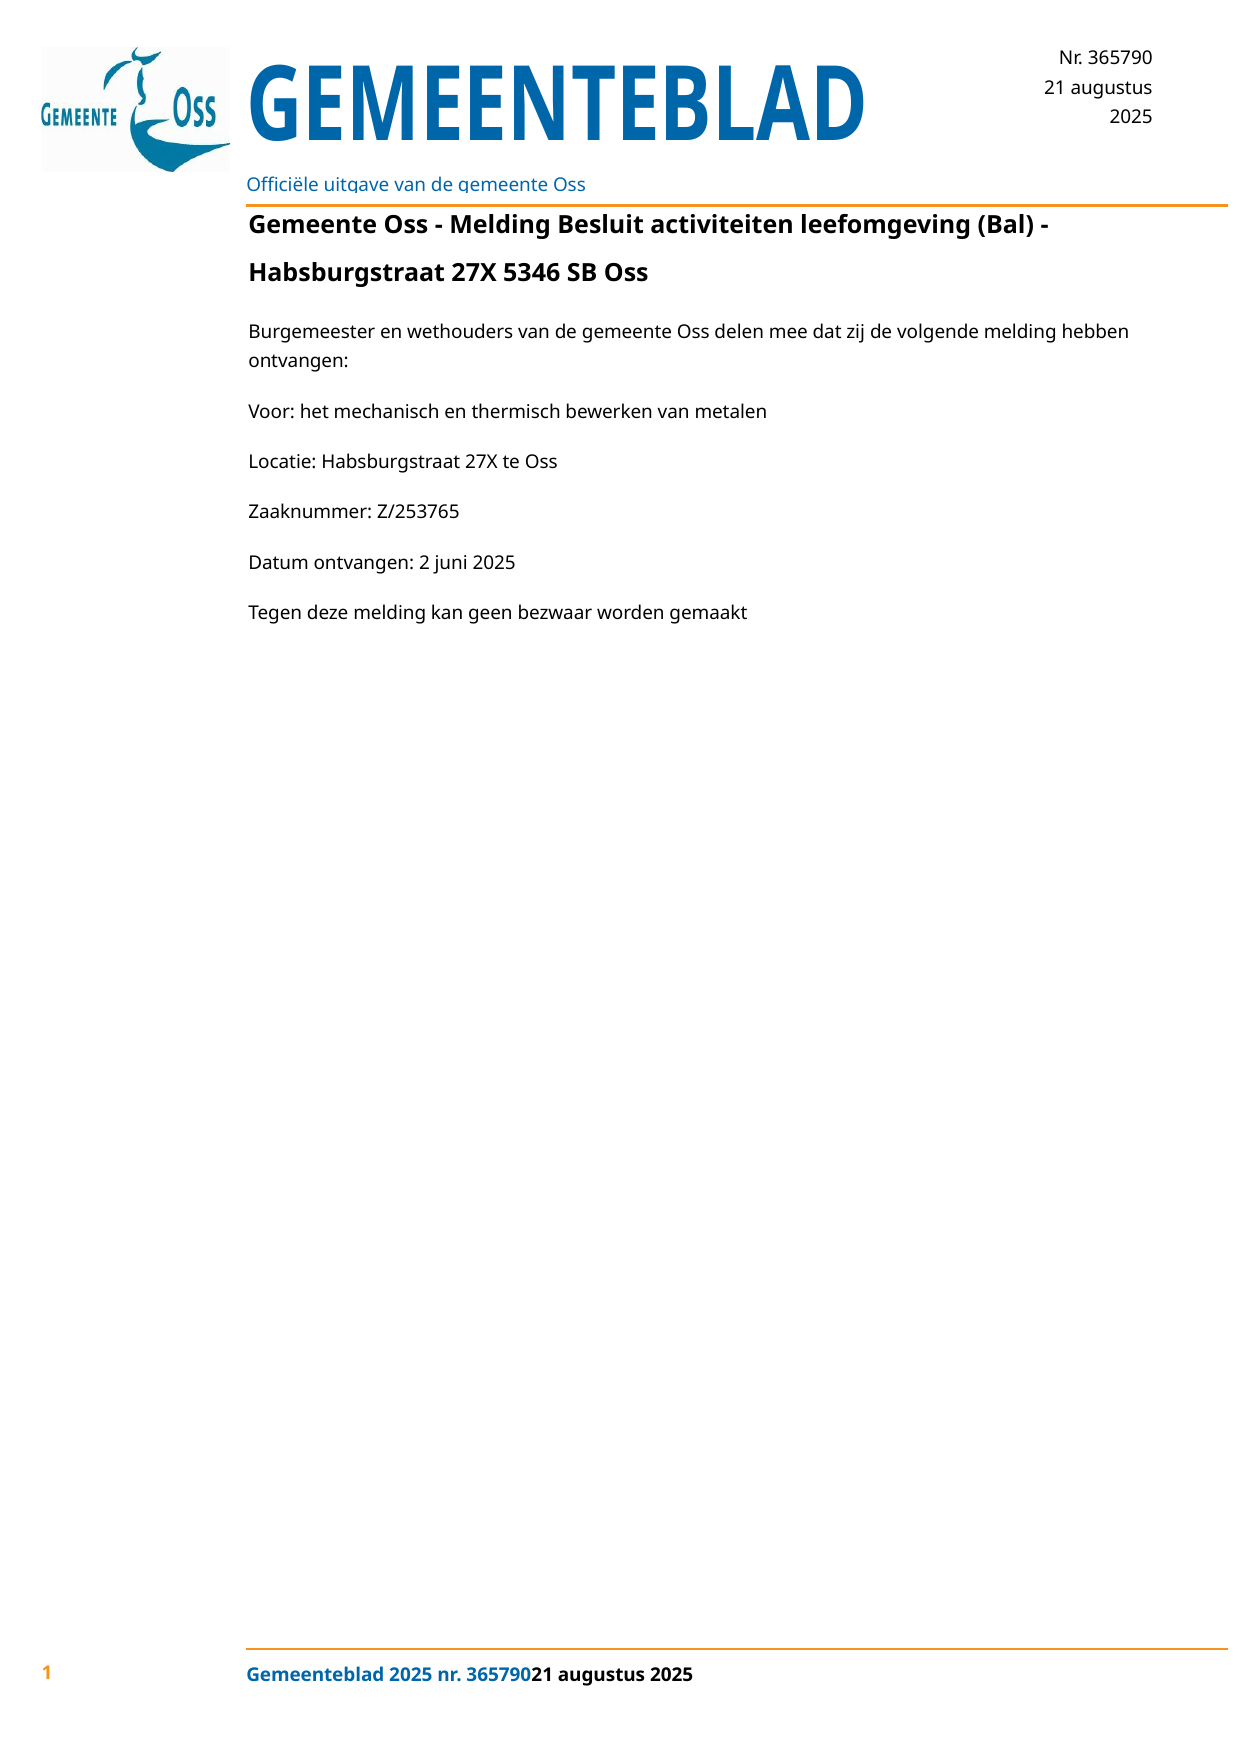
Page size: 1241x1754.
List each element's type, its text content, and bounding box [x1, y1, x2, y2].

picture [41, 47, 231, 172]
text Zaaknummer: Z/253765 [248, 499, 1152, 524]
text Tegen deze melding kan geen bezwaar worden gemaakt [248, 599, 1152, 625]
text Datum ontvangen: 2 juni 2025 [248, 549, 1152, 575]
text Burgemeester en wethouders van de gemeente Oss delen mee dat zij de volgende melding hebben ontvangen: [248, 318, 1152, 373]
text Locatie: Habsburgstraat 27X te Oss [248, 448, 1152, 474]
text Voor: het mechanisch en thermisch bewerken van metalen [248, 398, 1152, 424]
text Gemeente Oss - Melding Besluit activiteiten leefomgeving (Bal) - Habsburgstraat 27X 5346 SB Oss [248, 207, 1152, 288]
